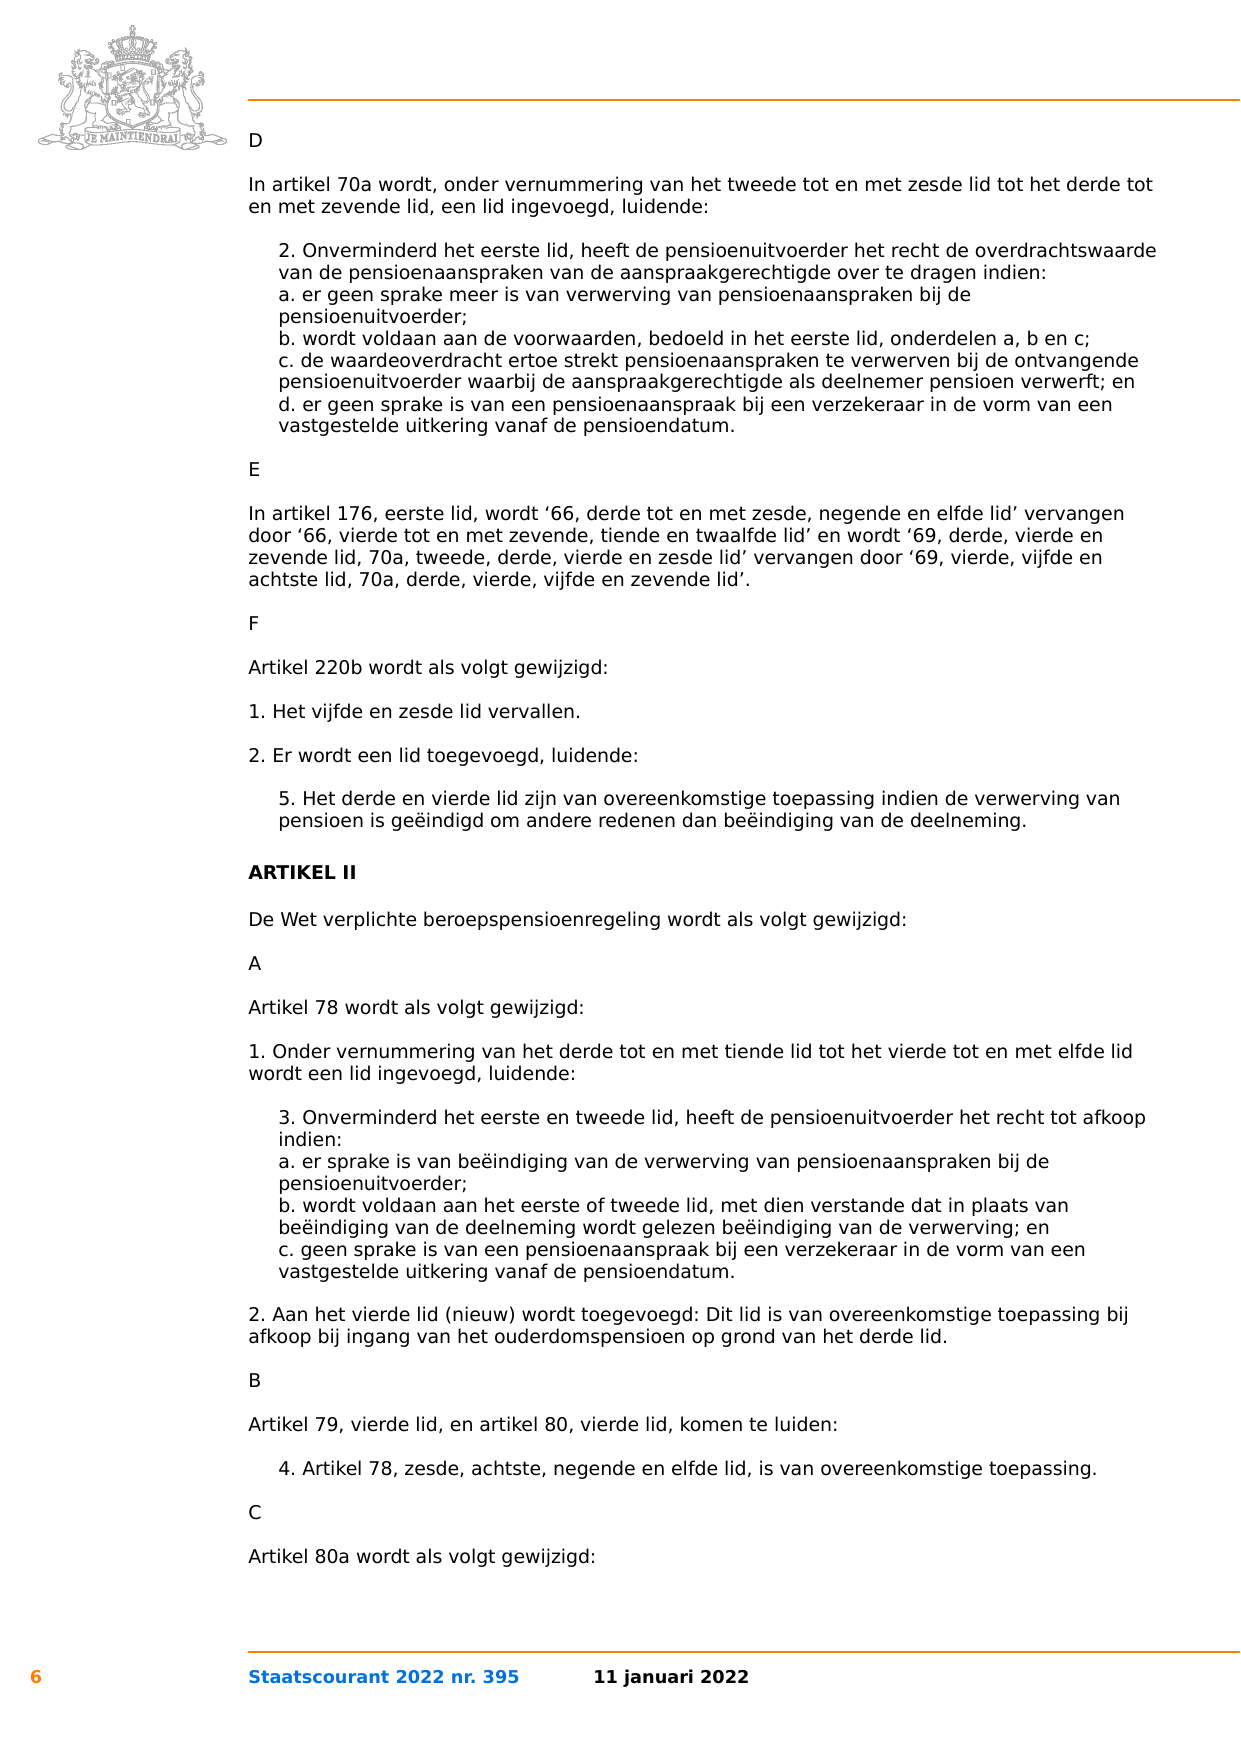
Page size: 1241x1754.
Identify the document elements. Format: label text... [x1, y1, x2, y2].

text D [248, 130, 1163, 152]
text a. er sprake is van beëindiging van de verwerving van pensioenaanspraken bij de pensioenuitvoerder; [278, 1151, 1163, 1194]
text 2. Onverminderd het eerste lid, heeft de pensioenuitvoerder het recht de overdrachtswaarde van de pensioenaanspraken van de aanspraakgerechtigde over te dragen indien: [278, 239, 1163, 283]
text Artikel 80a wordt als volgt gewijzigd: [248, 1546, 1163, 1568]
text 1. Onder vernummering van het derde tot en met tiende lid tot het vierde tot en met elfde lid wordt een lid ingevoegd, luidende: [248, 1041, 1163, 1085]
text b. wordt voldaan aan het eerste of tweede lid, met dien verstande dat in plaats van beëindiging van de deelneming wordt gelezen beëindiging van de verwerving; en [278, 1194, 1163, 1238]
text B [248, 1370, 1163, 1392]
text 4. Artikel 78, zesde, achtste, negende en elfde lid, is van overeenkomstige toepassing. [278, 1458, 1163, 1480]
text In artikel 70a wordt, onder vernummering van het tweede tot en met zesde lid tot het derde tot en met zevende lid, een lid ingevoegd, luidende: [248, 174, 1163, 218]
text 2. Aan het vierde lid (nieuw) wordt toegevoegd: Dit lid is van overeenkomstige toepassing bij afkoop bij ingang van het ouderdomspensioen op grond van het derde lid. [248, 1304, 1163, 1348]
text c. de waardeoverdracht ertoe strekt pensioenaanspraken te verwerven bij de ontvangende pensioenuitvoerder waarbij de aanspraakgerechtigde als deelnemer pensioen verwerft; en [278, 349, 1163, 393]
text Artikel 79, vierde lid, en artikel 80, vierde lid, komen te luiden: [248, 1414, 1163, 1436]
picture [38, 25, 227, 150]
text 2. Er wordt een lid toegevoegd, luidende: [248, 744, 1163, 766]
text 3. Onverminderd het eerste en tweede lid, heeft de pensioenuitvoerder het recht tot afkoop indien: [278, 1107, 1163, 1151]
text c. geen sprake is van een pensioenaanspraak bij een verzekeraar in de vorm van een vastgestelde uitkering vanaf de pensioendatum. [278, 1238, 1163, 1282]
text De Wet verplichte beroepspensioenregeling wordt als volgt gewijzigd: [248, 909, 1163, 931]
text In artikel 176, eerste lid, wordt ‘66, derde tot en met zesde, negende en elfde lid’ vervangen door ‘66, vierde tot en met zevende, tiende en twaalfde lid’ en wordt ‘69, derde, vierde en zevende lid, 70a, tweede, derde, vierde en zesde lid’ vervangen door ‘69, vierde, vijfde en achtste lid, 70a, derde, vierde, vijfde en zevende lid’. [248, 503, 1163, 591]
text b. wordt voldaan aan de voorwaarden, bedoeld in het eerste lid, onderdelen a, b en c; [278, 327, 1163, 349]
text C [248, 1502, 1163, 1524]
text d. er geen sprake is van een pensioenaanspraak bij een verzekeraar in de vorm van een vastgestelde uitkering vanaf de pensioendatum. [278, 393, 1163, 437]
text a. er geen sprake meer is van verwerving van pensioenaanspraken bij de pensioenuitvoerder; [278, 283, 1163, 327]
text 1. Het vijfde en zesde lid vervallen. [248, 701, 1163, 723]
text Artikel 220b wordt als volgt gewijzigd: [248, 657, 1163, 679]
text 5. Het derde en vierde lid zijn van overeenkomstige toepassing indien de verwerving van pensioen is geëindigd om andere redenen dan beëindiging van de deelneming. [278, 788, 1163, 832]
text Artikel 78 wordt als volgt gewijzigd: [248, 997, 1163, 1019]
subtitle ARTIKEL II [248, 862, 1163, 884]
text E [248, 459, 1163, 481]
text A [248, 953, 1163, 975]
text F [248, 613, 1163, 635]
